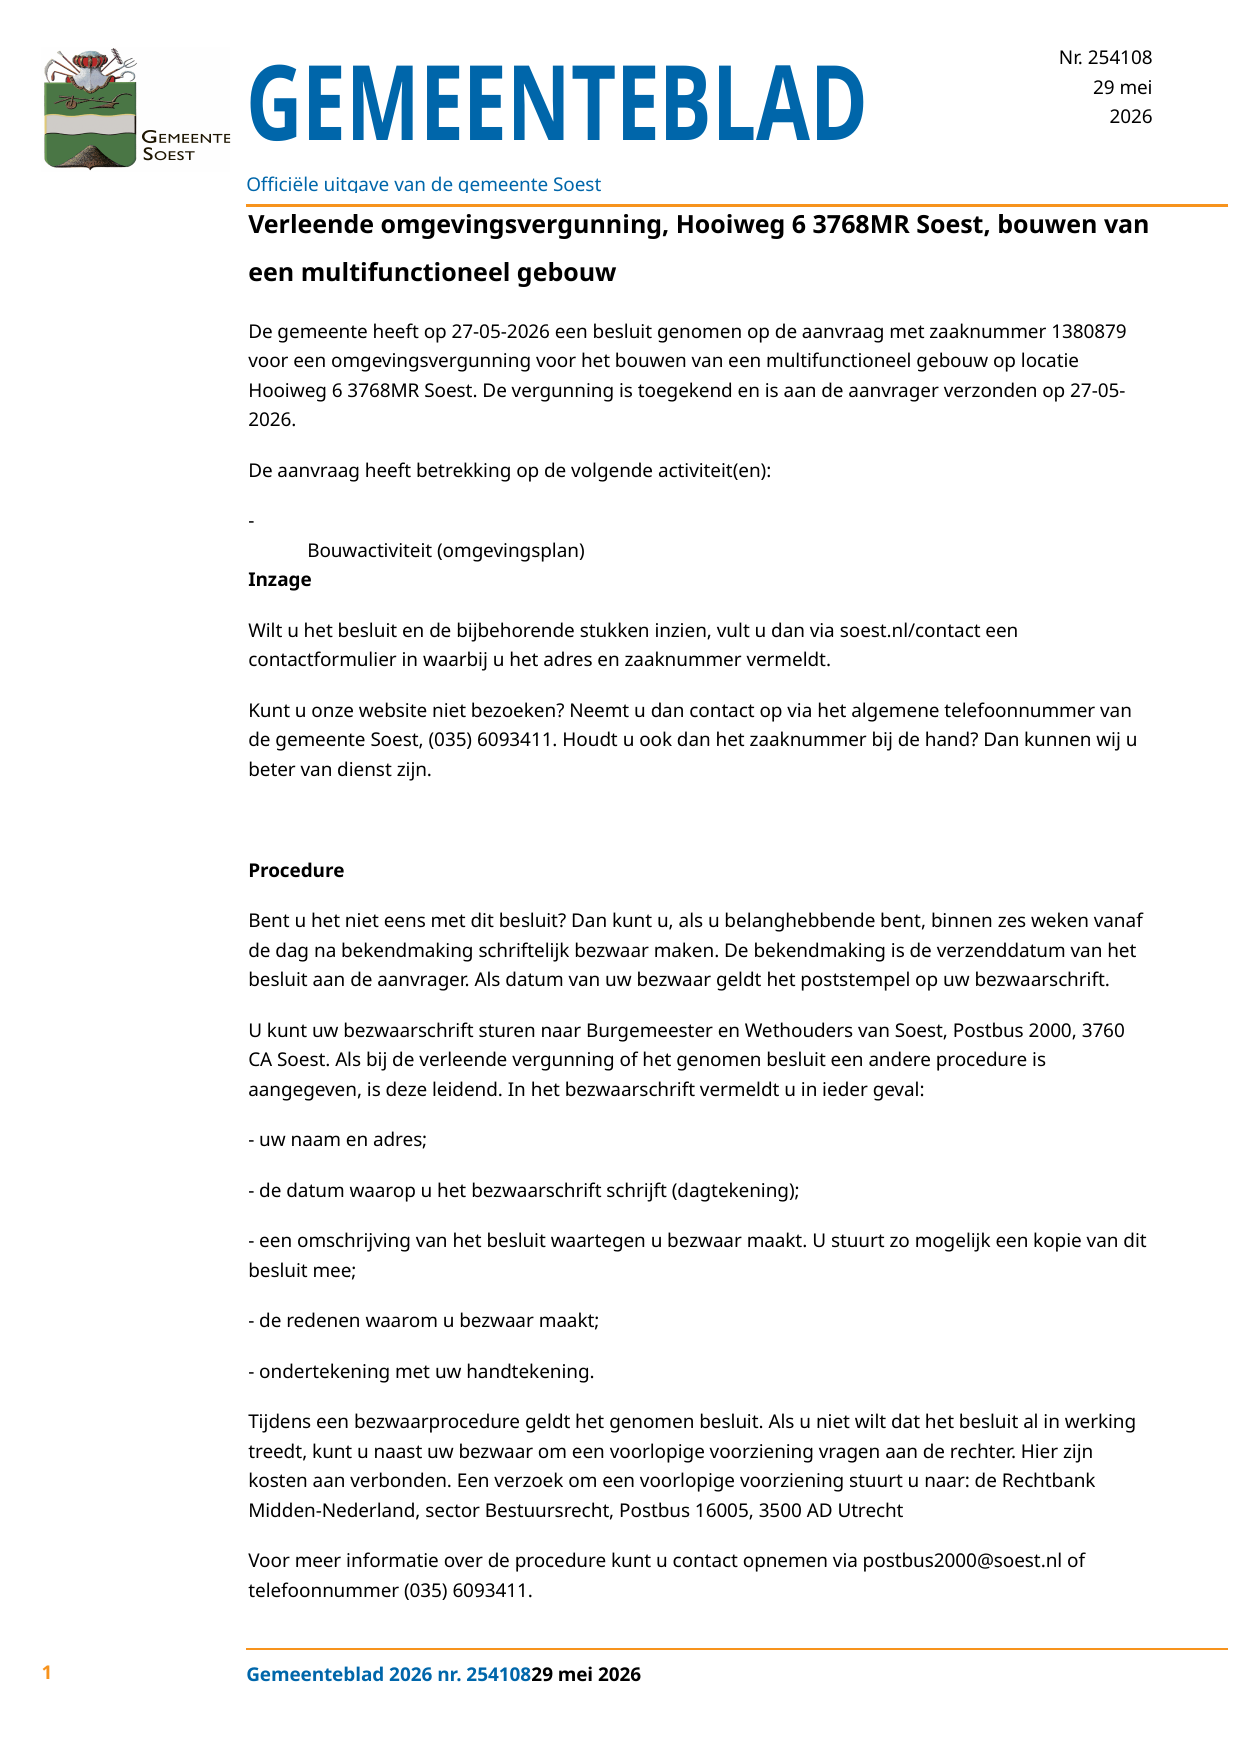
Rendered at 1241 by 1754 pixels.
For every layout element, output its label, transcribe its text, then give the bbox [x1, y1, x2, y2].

list Bouwactiviteit (omgevingsplan) [248, 537, 1152, 563]
text - uw naam en adres; [248, 1127, 1152, 1152]
text - de datum waarop u het bezwaarschrift schrijft (dagtekening); [248, 1177, 1152, 1203]
text De gemeente heeft op 27-05-2026 een besluit genomen op de aanvraag met zaaknummer 1380879 voor een omgevingsvergunning voor het bouwen van een multifunctioneel gebouw op locatie Hooiweg 6 3768MR Soest. De vergunning is toegekend en is aan de aanvrager verzonden op 27-05-2026. [248, 318, 1152, 432]
text Wilt u het besluit en de bijbehorende stukken inzien, vult u dan via soest.nl/contact een contactformulier in waarbij u het adres en zaaknummer vermeldt. [248, 617, 1152, 672]
text De aanvraag heeft betrekking op de volgende activiteit(en): [248, 457, 1152, 483]
text Inzage [248, 567, 1152, 592]
text Bent u het niet eens met dit besluit? Dan kunt u, als u belanghebbende bent, binnen zes weken vanaf de dag na bekendmaking schriftelijk bezwaar maken. De bekendmaking is de verzenddatum van het besluit aan de aanvrager. Als datum van uw bezwaar geldt het poststempel op uw bezwaarschrift. [248, 907, 1152, 992]
text - een omschrijving van het besluit waartegen u bezwaar maakt. U stuurt zo mogelijk een kopie van dit besluit mee; [248, 1227, 1152, 1283]
text Voor meer informatie over de procedure kunt u contact opnemen via postbus2000@soest.nl of telefoonnummer (035) 6093411. [248, 1547, 1152, 1603]
text Verleende omgevingsvergunning, Hooiweg 6 3768MR Soest, bouwen van een multifunctioneel gebouw [248, 207, 1152, 288]
text Tijdens een bezwaarprocedure geldt het genomen besluit. Als u niet wilt dat het besluit al in werking treedt, kunt u naast uw bezwaar om een voorlopige voorziening vragen aan de rechter. Hier zijn kosten aan verbonden. Een verzoek om een voorlopige voorziening stuurt u naar: de Rechtbank Midden-Nederland, sector Bestuursrecht, Postbus 16005, 3500 AD Utrecht [248, 1408, 1152, 1523]
text Procedure [248, 857, 1152, 883]
text Kunt u onze website niet bezoeken? Neemt u dan contact op via het algemene telefoonnummer van de gemeente Soest, (035) 6093411. Houdt u ook dan het zaaknummer bij de hand? Dan kunnen wij u beter van dienst zijn. [248, 697, 1152, 782]
text - de redenen waarom u bezwaar maakt; [248, 1307, 1152, 1333]
picture [41, 47, 231, 172]
text - ondertekening met uw handtekening. [248, 1358, 1152, 1384]
text U kunt uw bezwaarschrift sturen naar Burgemeester en Wethouders van Soest, Postbus 2000, 3760 CA Soest. Als bij de verleende vergunning of het genomen besluit een andere procedure is aangegeven, is deze leidend. In het bezwaarschrift vermeldt u in ieder geval: [248, 1017, 1152, 1102]
